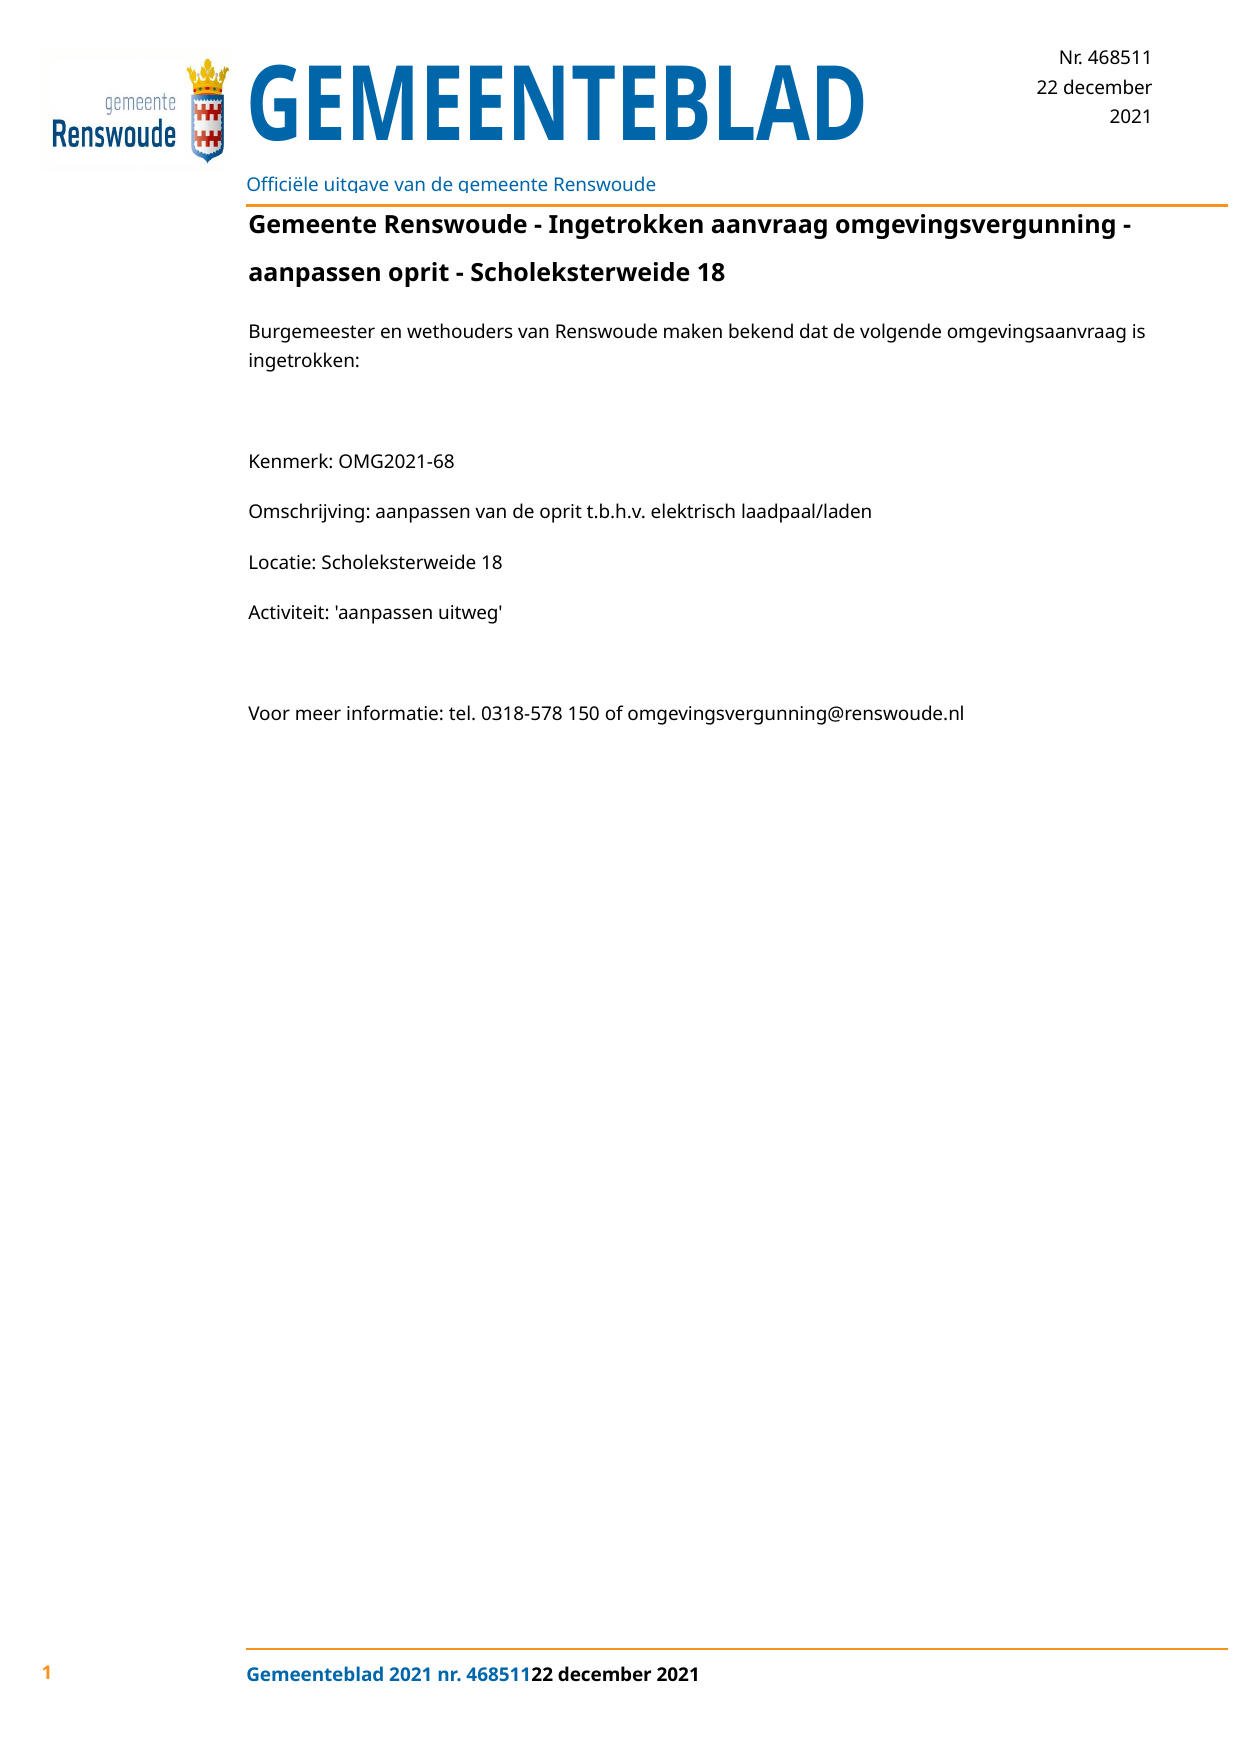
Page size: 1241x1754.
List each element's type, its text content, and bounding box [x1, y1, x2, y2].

text Burgemeester en wethouders van Renswoude maken bekend dat de volgende omgevingsaanvraag is ingetrokken: [248, 318, 1152, 373]
text Locatie: Scholeksterweide 18 [248, 549, 1152, 575]
text Omschrijving: aanpassen van de oprit t.b.h.v. elektrisch laadpaal/laden [248, 499, 1152, 524]
picture [41, 47, 231, 172]
text Activiteit: 'aanpassen uitweg' [248, 599, 1152, 625]
text Voor meer informatie: tel. 0318-578 150 of omgevingsvergunning@renswoude.nl [248, 700, 1152, 726]
text Kenmerk: OMG2021-68 [248, 448, 1152, 474]
text Gemeente Renswoude - Ingetrokken aanvraag omgevingsvergunning - aanpassen oprit - Scholeksterweide 18 [248, 207, 1152, 288]
